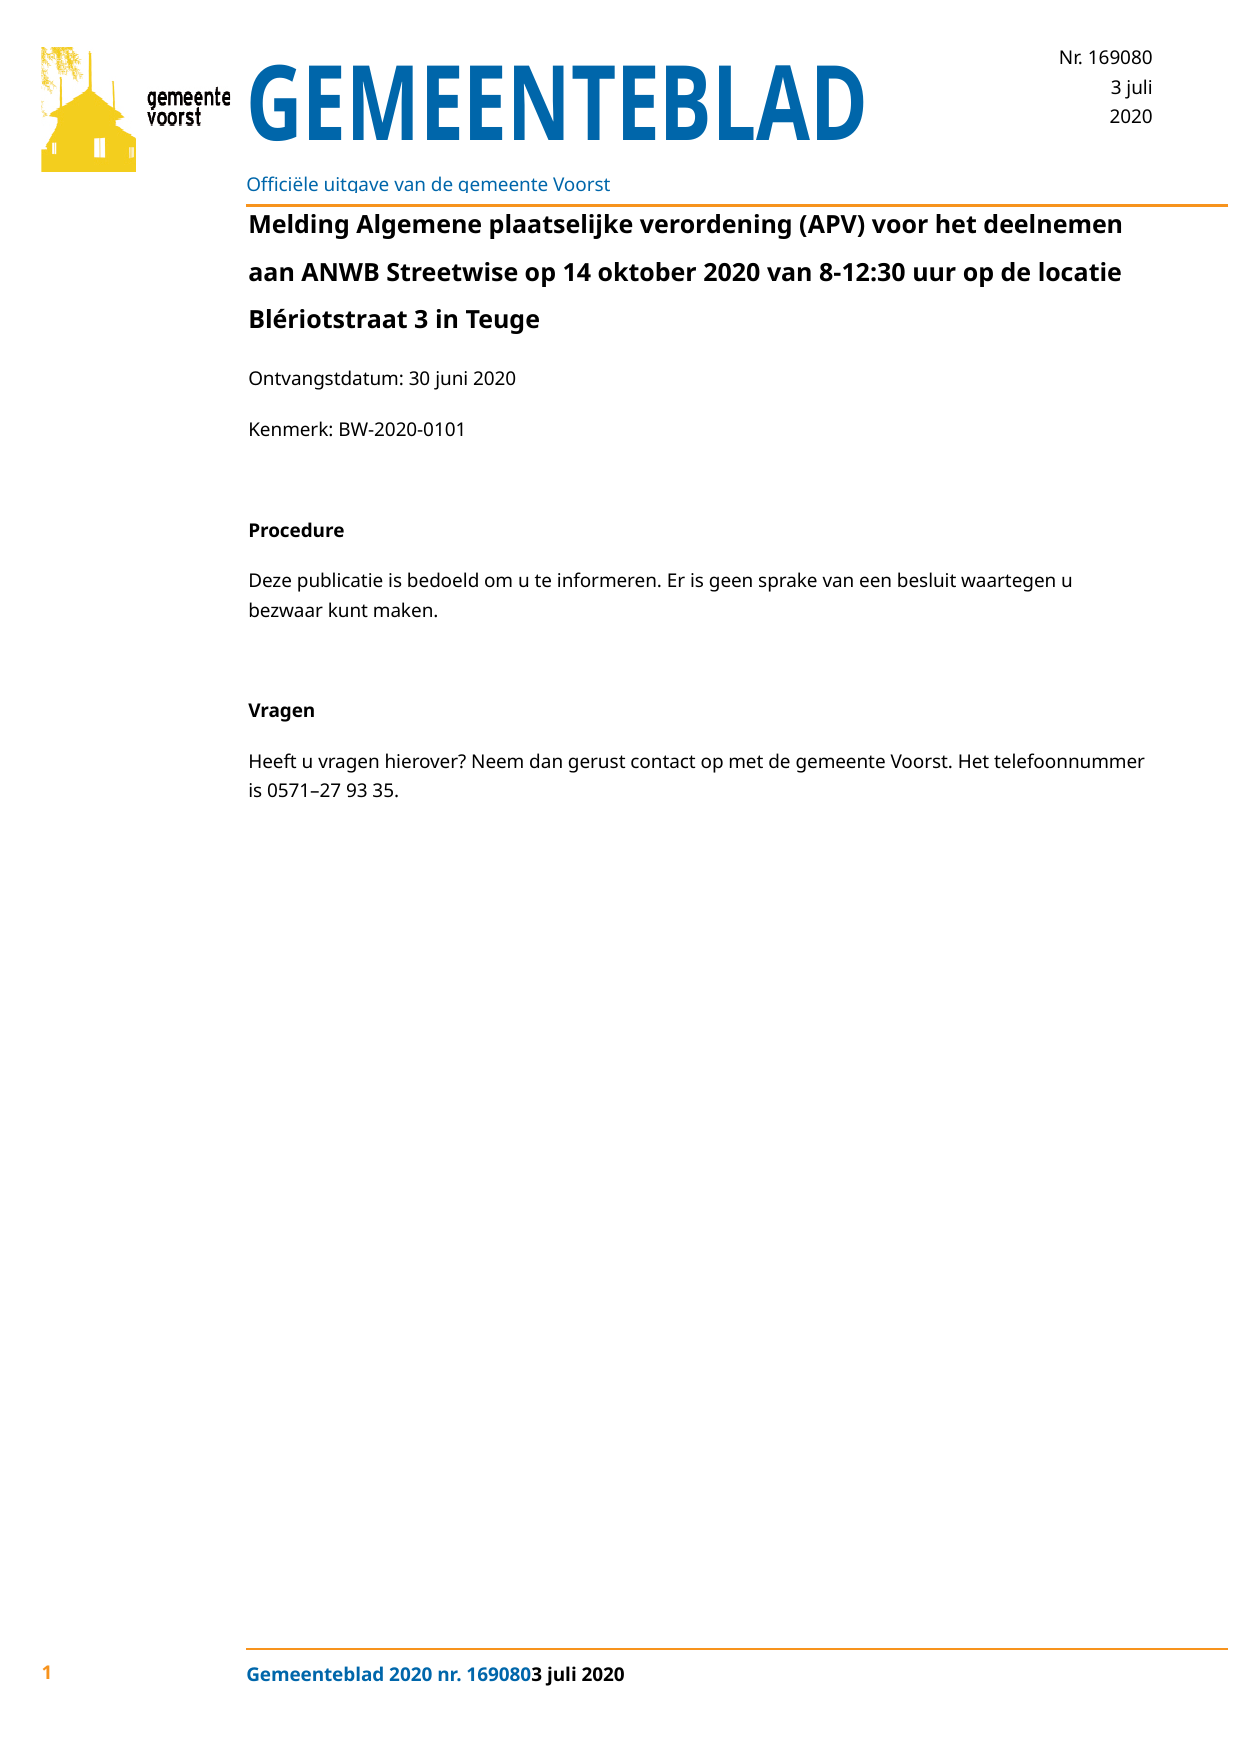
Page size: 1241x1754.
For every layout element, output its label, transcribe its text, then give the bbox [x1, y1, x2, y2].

text Vragen [248, 698, 1152, 723]
text Ontvangstdatum: 30 juni 2020 [248, 366, 1152, 391]
picture [41, 47, 231, 172]
text Melding Algemene plaatselijke verordening (APV) voor het deelnemen aan ANWB Streetwise op 14 oktober 2020 van 8-12:30 uur op de locatie Blériotstraat 3 in Teuge [248, 207, 1152, 336]
text Deze publicatie is bedoeld om u te informeren. Er is geen sprake van een besluit waartegen u bezwaar kunt maken. [248, 567, 1152, 622]
text Heeft u vragen hierover? Neem dan gerust contact op met de gemeente Voorst. Het telefoonnummer is 0571–27 93 35. [248, 748, 1152, 803]
text Procedure [248, 517, 1152, 542]
text Kenmerk: BW-2020-0101 [248, 416, 1152, 442]
